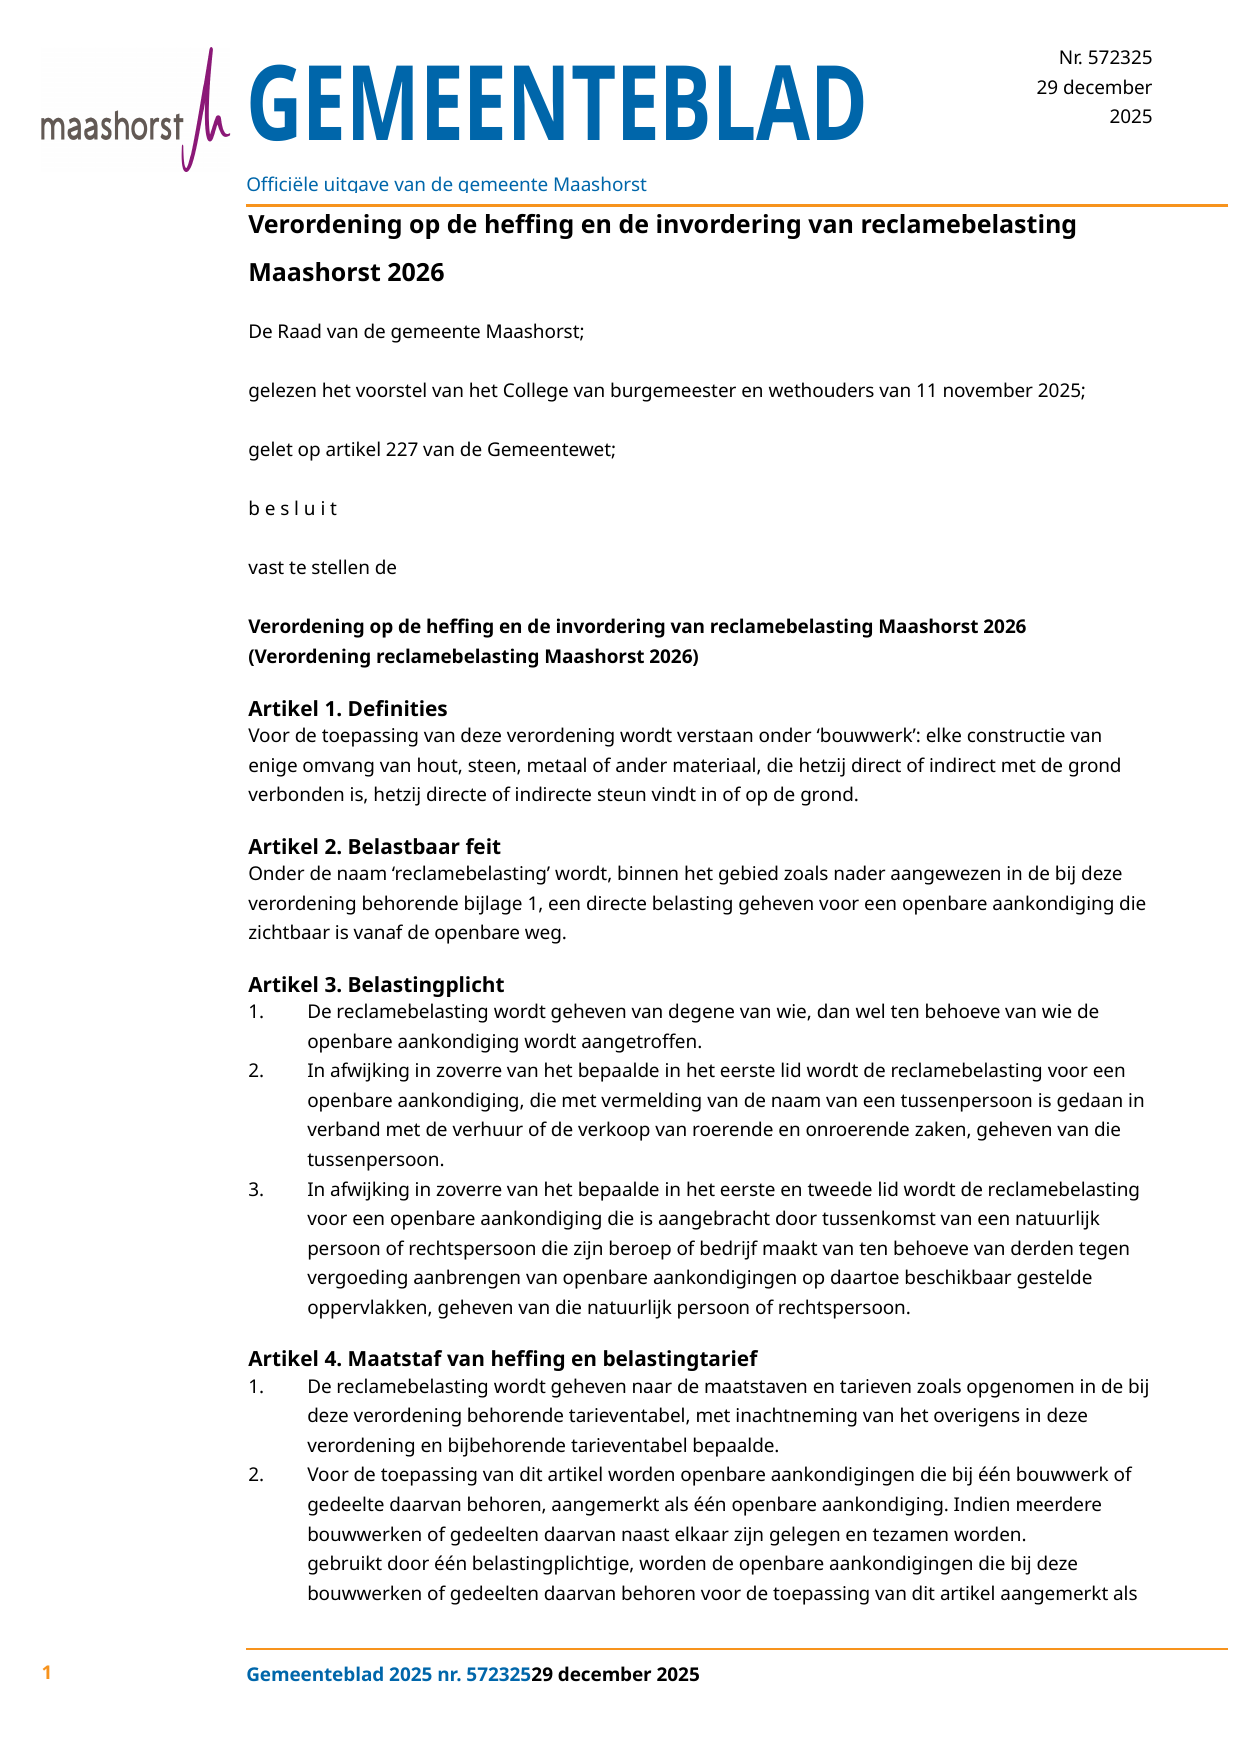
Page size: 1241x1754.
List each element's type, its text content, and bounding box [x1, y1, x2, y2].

text De Raad van de gemeente Maashorst; [248, 318, 1152, 344]
text Voor de toepassing van deze verordening wordt verstaan onder ‘bouwwerk’: elke constructie van enige omvang van hout, steen, metaal of ander materiaal, die hetzij direct of indirect met de grond verbonden is, hetzij directe of indirecte steun vindt in of op de grond. [248, 722, 1152, 807]
text Artikel 2. Belastbaar feit [248, 832, 1152, 860]
text Artikel 1. Definities [248, 694, 1152, 722]
text b e s l u i t [248, 495, 1152, 521]
text gelezen het voorstel van het College van burgemeester en wethouders van 11 november 2025; [248, 377, 1152, 403]
picture [41, 47, 231, 172]
list In afwijking in zoverre van het bepaalde in het eerste lid wordt de reclamebelasting voor een openbare aankondiging, die met vermelding van de naam van een tussenpersoon is gedaan in verband met de verhuur of de verkoop van roerende en onroerende zaken, geheven van die tussenpersoon. [248, 1057, 1152, 1172]
text Verordening op de heffing en de invordering van reclamebelasting Maashorst 2026 [248, 207, 1152, 288]
text Verordening op de heffing en de invordering van reclamebelasting Maashorst 2026 (Verordening reclamebelasting Maashorst 2026) [248, 614, 1152, 669]
text gelet op artikel 227 van de Gemeentewet; [248, 436, 1152, 462]
list De reclamebelasting wordt geheven van degene van wie, dan wel ten behoeve van wie de openbare aankondiging wordt aangetroffen. [248, 998, 1152, 1053]
list gebruikt door één belastingplichtige, worden de openbare aankondigingen die bij deze bouwwerken of gedeelten daarvan behoren voor de toepassing van dit artikel aangemerkt als [248, 1550, 1152, 1606]
text Onder de naam ‘reclamebelasting’ wordt, binnen het gebied zoals nader aangewezen in de bij deze verordening behorende bijlage 1, een directe belasting geheven voor een openbare aankondiging die zichtbaar is vanaf de openbare weg. [248, 860, 1152, 945]
list De reclamebelasting wordt geheven naar de maatstaven en tarieven zoals opgenomen in de bij deze verordening behorende tarieventabel, met inachtneming van het overigens in deze verordening en bijbehorende tarieventabel bepaalde. [248, 1373, 1152, 1458]
list In afwijking in zoverre van het bepaalde in het eerste en tweede lid wordt de reclamebelasting voor een openbare aankondiging die is aangebracht door tussenkomst van een natuurlijk persoon of rechtspersoon die zijn beroep of bedrijf maakt van ten behoeve van derden tegen vergoeding aanbrengen van openbare aankondigingen op daartoe beschikbaar gestelde oppervlakken, geheven van die natuurlijk persoon of rechtspersoon. [248, 1176, 1152, 1320]
text vast te stellen de [248, 554, 1152, 580]
list Voor de toepassing van dit artikel worden openbare aankondigingen die bij één bouwwerk of gedeelte daarvan behoren, aangemerkt als één openbare aankondiging. Indien meerdere bouwwerken of gedeelten daarvan naast elkaar zijn gelegen en tezamen worden. [248, 1462, 1152, 1547]
text Artikel 4. Maatstaf van heffing en belastingtarief [248, 1344, 1152, 1373]
text Artikel 3. Belastingplicht [248, 970, 1152, 998]
